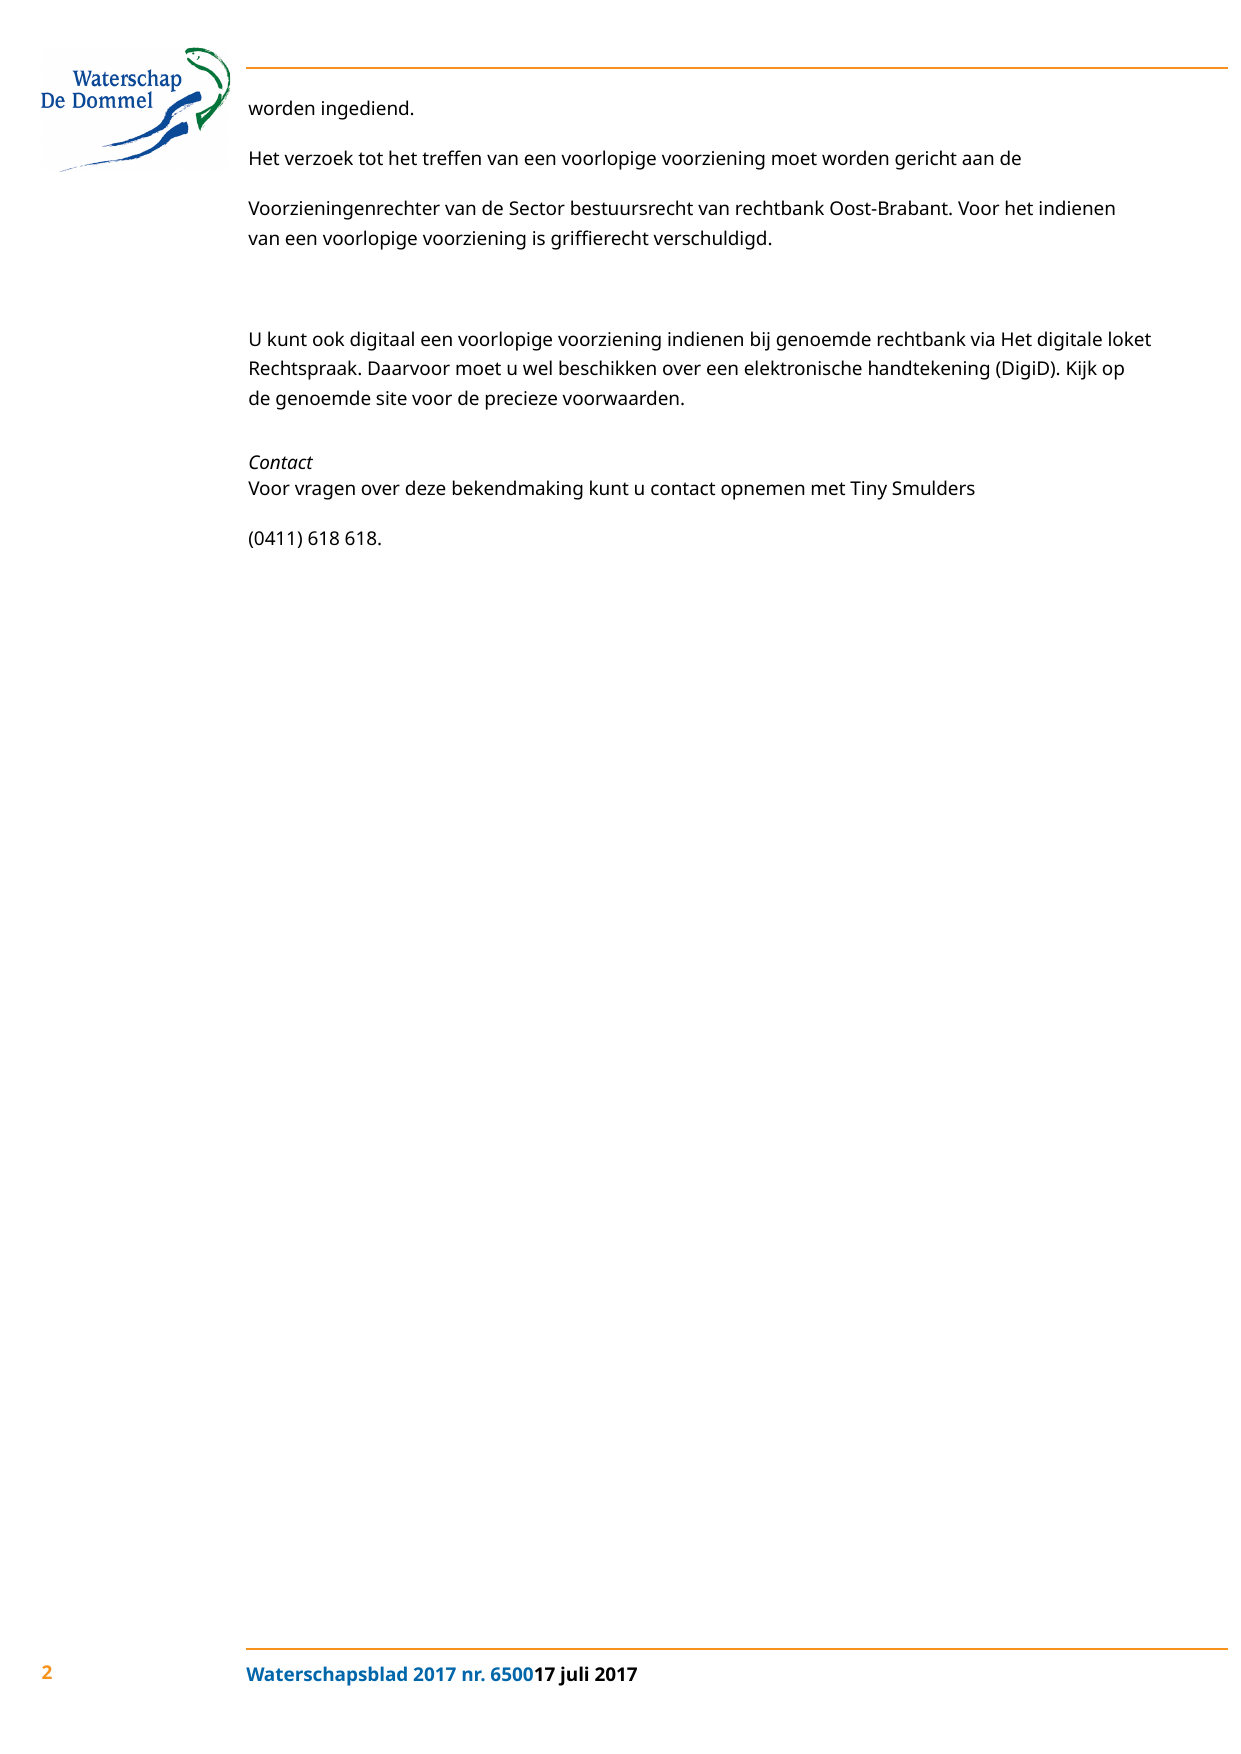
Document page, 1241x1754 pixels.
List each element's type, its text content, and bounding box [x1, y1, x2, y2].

text Voorzieningenrechter van de Sector bestuursrecht van rechtbank Oost-Brabant. Voor het indienen van een voorlopige voorziening is griffierecht verschuldigd. [248, 196, 1152, 251]
text Voor vragen over deze bekendmaking kunt u contact opnemen met Tiny Smulders [248, 475, 1152, 501]
text U kunt ook digitaal een voorlopige voorziening indienen bij genoemde rechtbank via Het digitale loket Rechtspraak. Daarvoor moet u wel beschikken over een elektronische handtekening (DigiD). Kijk op de genoemde site voor de precieze voorwaarden. [248, 326, 1152, 411]
text worden ingediend. [248, 95, 1152, 121]
text Het verzoek tot het treffen van een voorlopige voorziening moet worden gericht aan de [248, 145, 1152, 171]
text Contact [248, 449, 1152, 475]
text (0411) 618 618. [248, 525, 1152, 551]
picture [41, 47, 231, 172]
